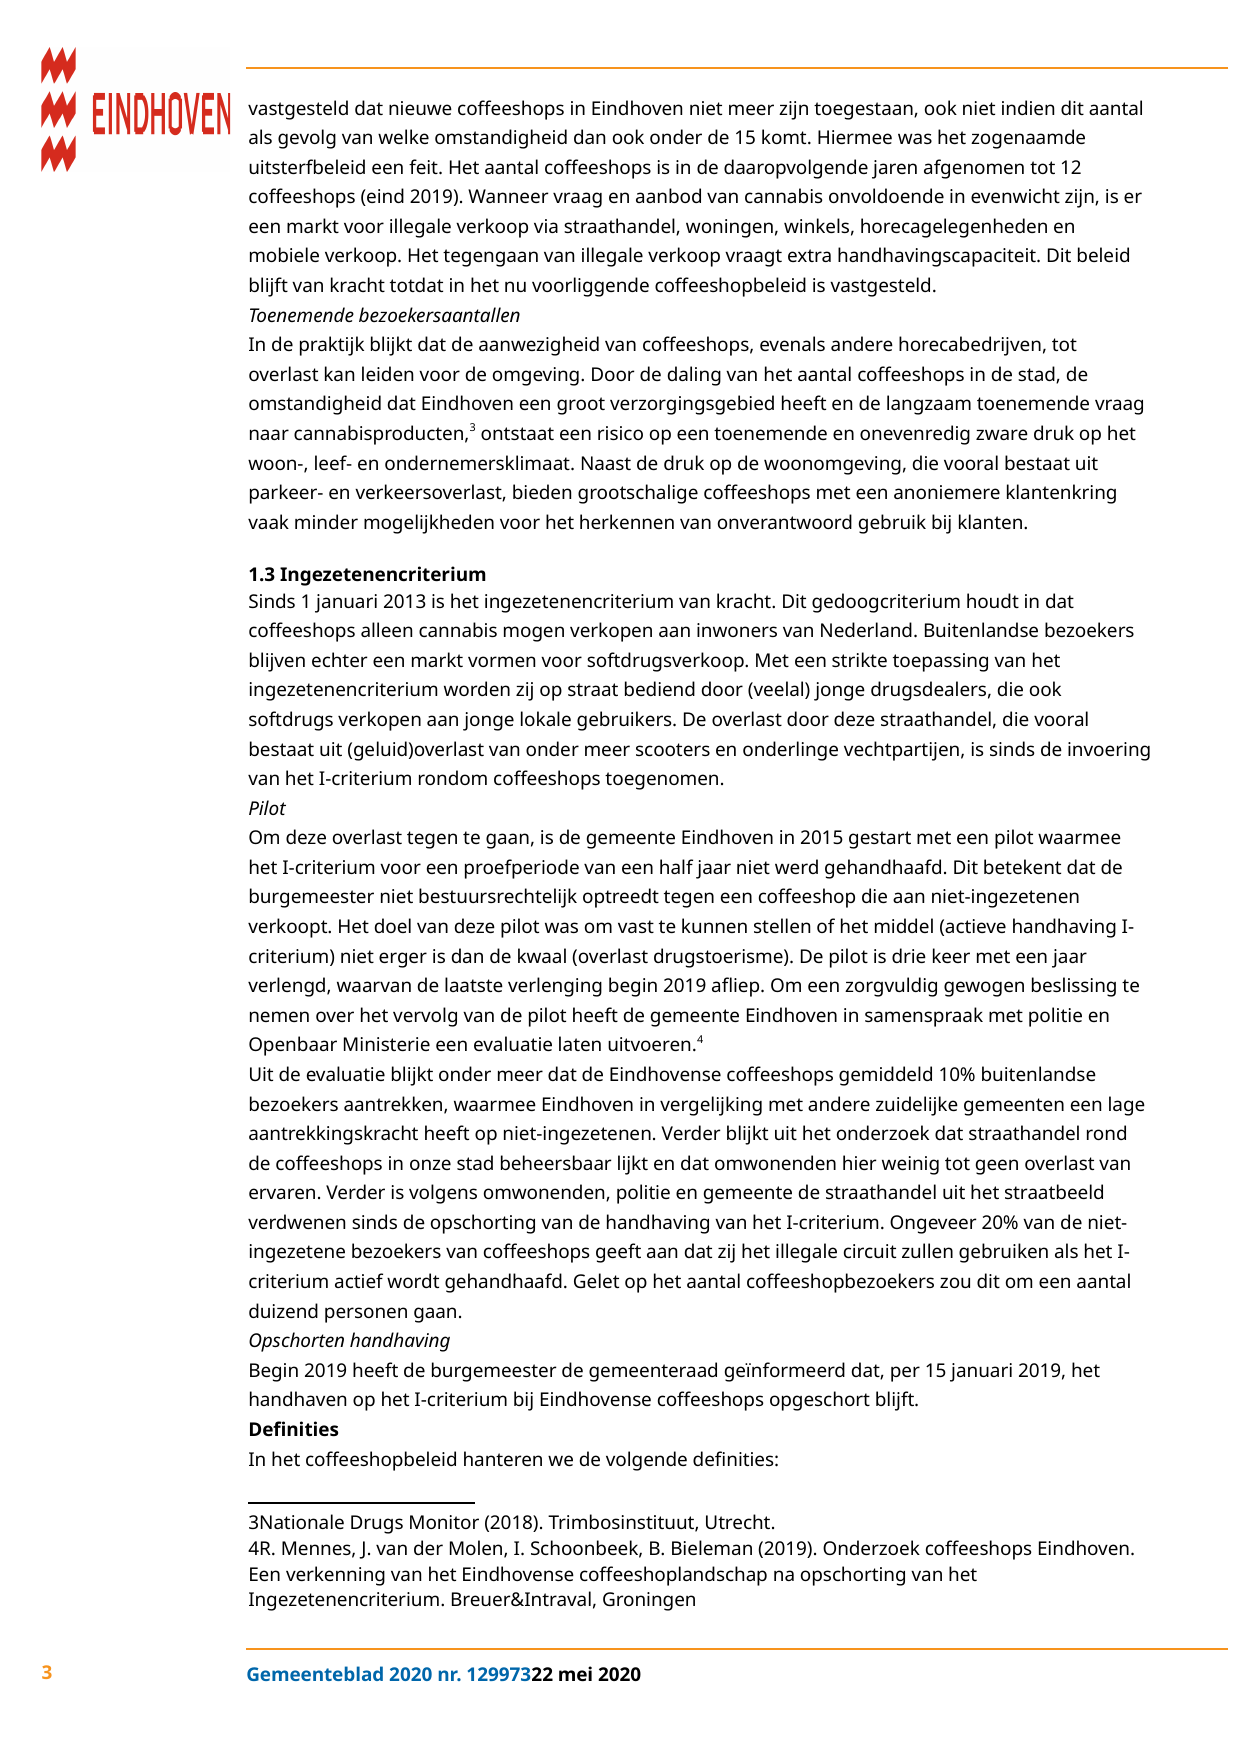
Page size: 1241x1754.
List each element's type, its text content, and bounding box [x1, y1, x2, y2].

text Begin 2019 heeft de burgemeester de gemeenteraad geïnformeerd dat, per 15 januari 2019, het handhaven op het I-criterium bij Eindhovense coffeeshops opgeschort blijft. [248, 1357, 1152, 1412]
text Toenemende bezoekersaantallen [248, 302, 1152, 328]
text Om deze overlast tegen te gaan, is de gemeente Eindhoven in 2015 gestart met een pilot waarmee het I-criterium voor een proefperiode van een half jaar niet werd gehandhaafd. Dit betekent dat de burgemeester niet bestuursrechtelijk optreedt tegen een coffeeshop die aan niet-ingezetenen verkoopt. Het doel van deze pilot was om vast te kunnen stellen of het middel (actieve handhaving I-criterium) niet erger is dan de kwaal (overlast drugstoerisme). De pilot is drie keer met een jaar verlengd, waarvan de laatste verlenging begin 2019 afliep. Om een zorgvuldig gewogen beslissing te nemen over het vervolg van de pilot heeft de gemeente Eindhoven in samenspraak met politie en Openbaar Ministerie een evaluatie laten uitvoeren. [248, 824, 1152, 1057]
picture [41, 47, 231, 172]
text vastgesteld dat nieuwe coffeeshops in Eindhoven niet meer zijn toegestaan, ook niet indien dit aantal als gevolg van welke omstandigheid dan ook onder de 15 komt. Hiermee was het zogenaamde uitsterfbeleid een feit. Het aantal coffeeshops is in de daaropvolgende jaren afgenomen tot 12 coffeeshops (eind 2019). Wanneer vraag en aanbod van cannabis onvoldoende in evenwicht zijn, is er een markt voor illegale verkoop via straathandel, woningen, winkels, horecagelegenheden en mobiele verkoop. Het tegengaan van illegale verkoop vraagt extra handhavingscapaciteit. Dit beleid blijft van kracht totdat in het nu voorliggende coffeeshopbeleid is vastgesteld. [248, 95, 1152, 298]
text 1.3 Ingezetenencriterium [248, 559, 1152, 588]
text Uit de evaluatie blijkt onder meer dat de Eindhovense coffeeshops gemiddeld 10% buitenlandse bezoekers aantrekken, waarmee Eindhoven in vergelijking met andere zuidelijke gemeenten een lage aantrekkingskracht heeft op niet-ingezetenen. Verder blijkt uit het onderzoek dat straathandel rond de coffeeshops in onze stad beheersbaar lijkt en dat omwonenden hier weinig tot geen overlast van ervaren. Verder is volgens omwonenden, politie en gemeente de straathandel uit het straatbeeld verdwenen sinds de opschorting van de handhaving van het I-criterium. Ongeveer 20% van de niet-ingezetene bezoekers van coffeeshops geeft aan dat zij het illegale circuit zullen gebruiken als het I-criterium actief wordt gehandhaafd. Gelet op het aantal coffeeshopbezoekers zou dit om een aantal duizend personen gaan. [248, 1061, 1152, 1323]
text Opschorten handhaving [248, 1327, 1152, 1353]
table_header Definities In het coffeeshopbeleid hanteren we de volgende definities: [248, 1416, 1152, 1472]
text In de praktijk blijkt dat de aanwezigheid van coffeeshops, evenals andere horecabedrijven, tot overlast kan leiden voor de omgeving. Door de daling van het aantal coffeeshops in de stad, de omstandigheid dat Eindhoven een groot verzorgingsgebied heeft en de langzaam toenemende vraag naar cannabisproducten, ontstaat een risico op een toenemende en onevenredig zware druk op het woon-, leef- en ondernemersklimaat. Naast de druk op de woonomgeving, die vooral bestaat uit parkeer- en verkeersoverlast, bieden grootschalige coffeeshops met een anoniemere klantenkring vaak minder mogelijkheden voor het herkennen van onverantwoord gebruik bij klanten. [248, 331, 1152, 535]
text Pilot [248, 795, 1152, 821]
text R. Mennes, J. van der Molen, I. Schoonbeek, B. Bieleman (2019). Onderzoek coffeeshops Eindhoven. Een verkenning van het Eindhovense coffeeshoplandschap na opschorting van het Ingezetenencriterium. Breuer&Intraval, Groningen [248, 1535, 1152, 1612]
text Sinds 1 januari 2013 is het ingezetenencriterium van kracht. Dit gedoogcriterium houdt in dat coffeeshops alleen cannabis mogen verkopen aan inwoners van Nederland. Buitenlandse bezoekers blijven echter een markt vormen voor softdrugsverkoop. Met een strikte toepassing van het ingezetenencriterium worden zij op straat bediend door (veelal) jonge drugsdealers, die ook softdrugs verkopen aan jonge lokale gebruikers. De overlast door deze straathandel, die vooral bestaat uit (geluid)overlast van onder meer scooters en onderlinge vechtpartijen, is sinds de invoering van het I-criterium rondom coffeeshops toegenomen. [248, 588, 1152, 791]
text Nationale Drugs Monitor (2018). Trimbosinstituut, Utrecht. [248, 1509, 1152, 1535]
